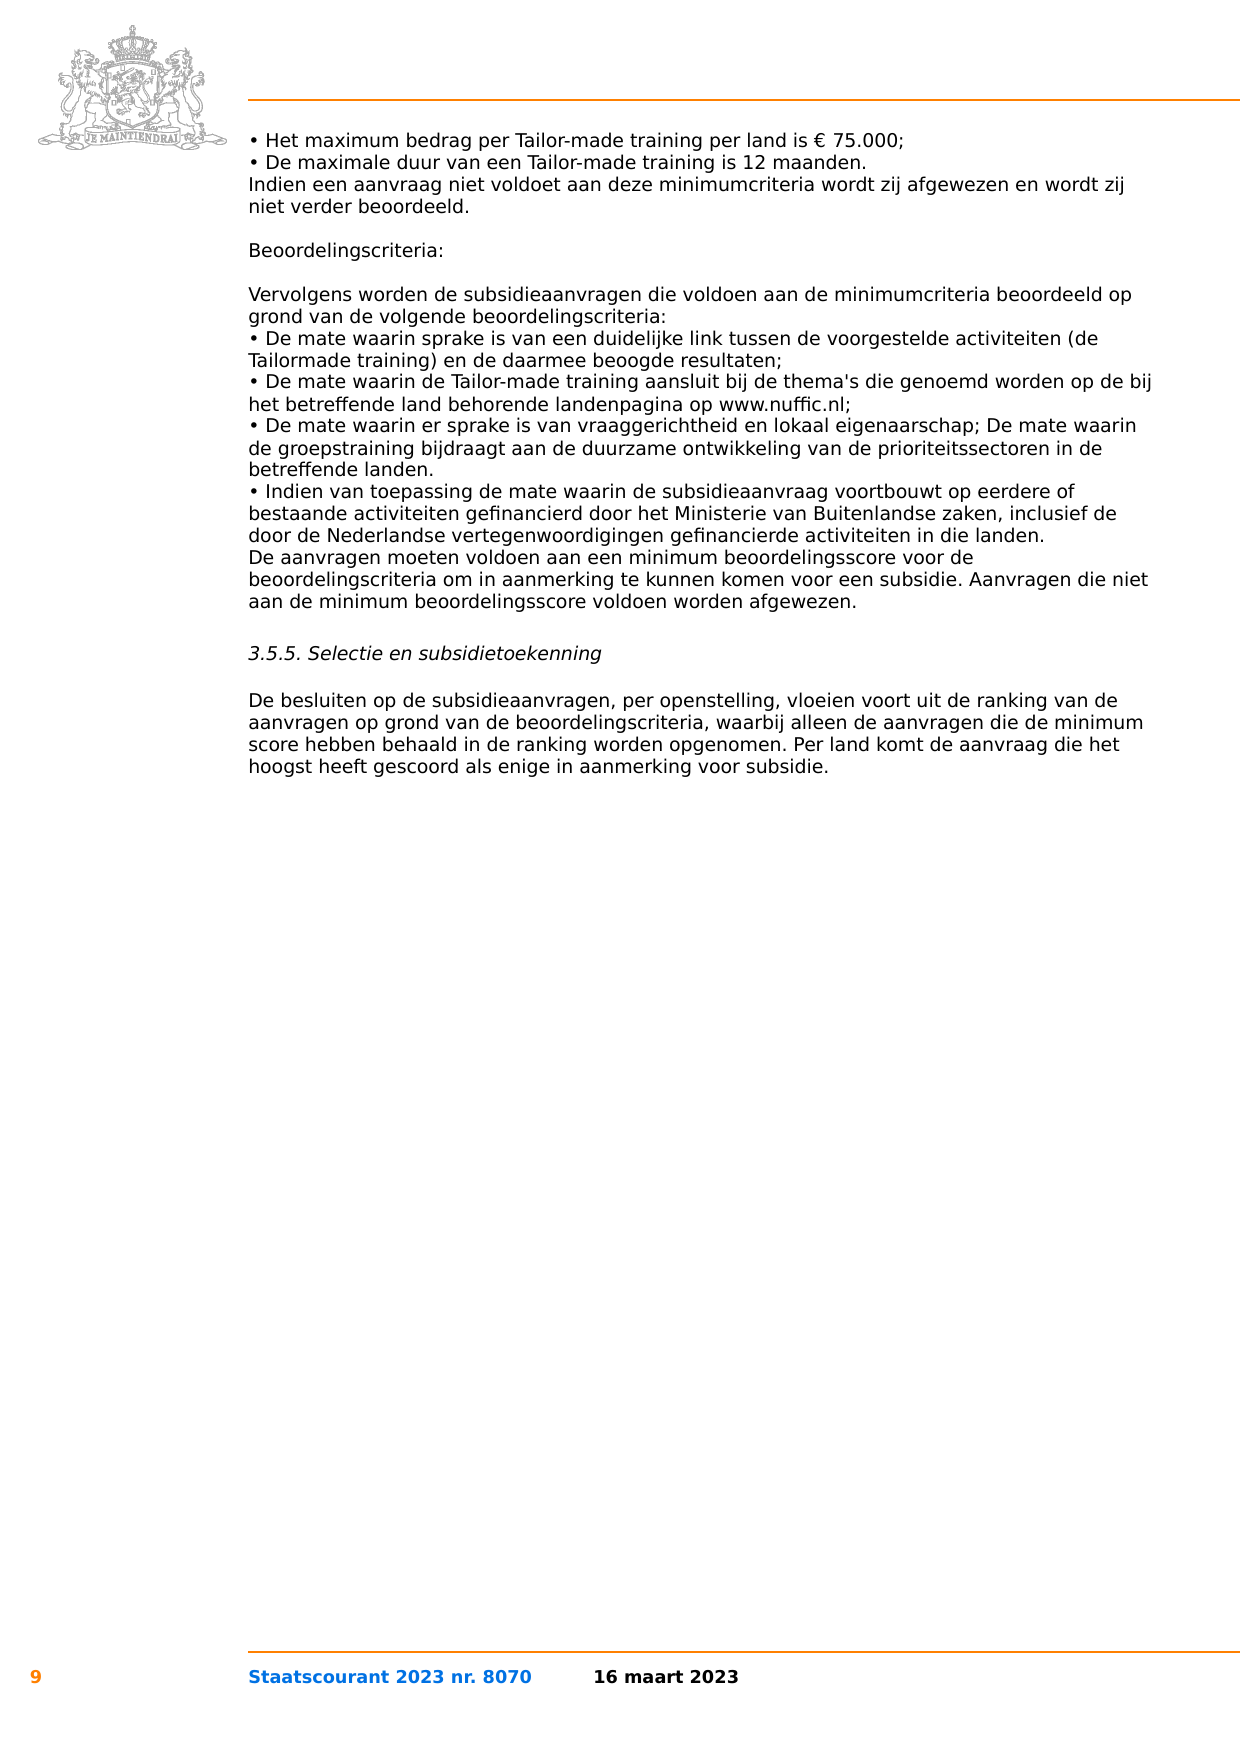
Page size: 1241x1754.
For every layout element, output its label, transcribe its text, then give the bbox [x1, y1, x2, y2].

text • Het maximum bedrag per Tailor-made training per land is € 75.000; [248, 130, 1163, 152]
picture [38, 25, 227, 150]
text Indien een aanvraag niet voldoet aan deze minimumcriteria wordt zij afgewezen en wordt zij niet verder beoordeeld. [248, 174, 1163, 218]
text • Indien van toepassing de mate waarin de subsidieaanvraag voortbouwt op eerdere of bestaande activiteiten gefinancierd door het Ministerie van Buitenlandse zaken, inclusief de door de Nederlandse vertegenwoordigingen gefinancierde activiteiten in die landen. [248, 481, 1163, 547]
text • De mate waarin de Tailor-made training aansluit bij de thema's die genoemd worden op de bij het betreffende land behorende landenpagina op www.nuffic.nl; [248, 371, 1163, 415]
text De aanvragen moeten voldoen aan een minimum beoordelingsscore voor de beoordelingscriteria om in aanmerking te kunnen komen voor een subsidie. Aanvragen die niet aan de minimum beoordelingsscore voldoen worden afgewezen. [248, 547, 1163, 613]
text • De mate waarin er sprake is van vraaggerichtheid en lokaal eigenaarschap; De mate waarin de groepstraining bijdraagt aan de duurzame ontwikkeling van de prioriteitssectoren in de betreffende landen. [248, 415, 1163, 481]
subtitle 3.5.5. Selectie en subsidietoekenning [248, 643, 1163, 665]
text Vervolgens worden de subsidieaanvragen die voldoen aan de minimumcriteria beoordeeld op grond van de volgende beoordelingscriteria: [248, 283, 1163, 327]
text De besluiten op de subsidieaanvragen, per openstelling, vloeien voort uit de ranking van de aanvragen op grond van de beoordelingscriteria, waarbij alleen de aanvragen die de minimum score hebben behaald in de ranking worden opgenomen. Per land komt de aanvraag die het hoogst heeft gescoord als enige in aanmerking voor subsidie. [248, 690, 1163, 778]
subtitle Beoordelingscriteria: [248, 240, 1163, 262]
text • De mate waarin sprake is van een duidelijke link tussen de voorgestelde activiteiten (de Tailormade training) en de daarmee beoogde resultaten; [248, 327, 1163, 371]
text • De maximale duur van een Tailor-made training is 12 maanden. [248, 152, 1163, 174]
